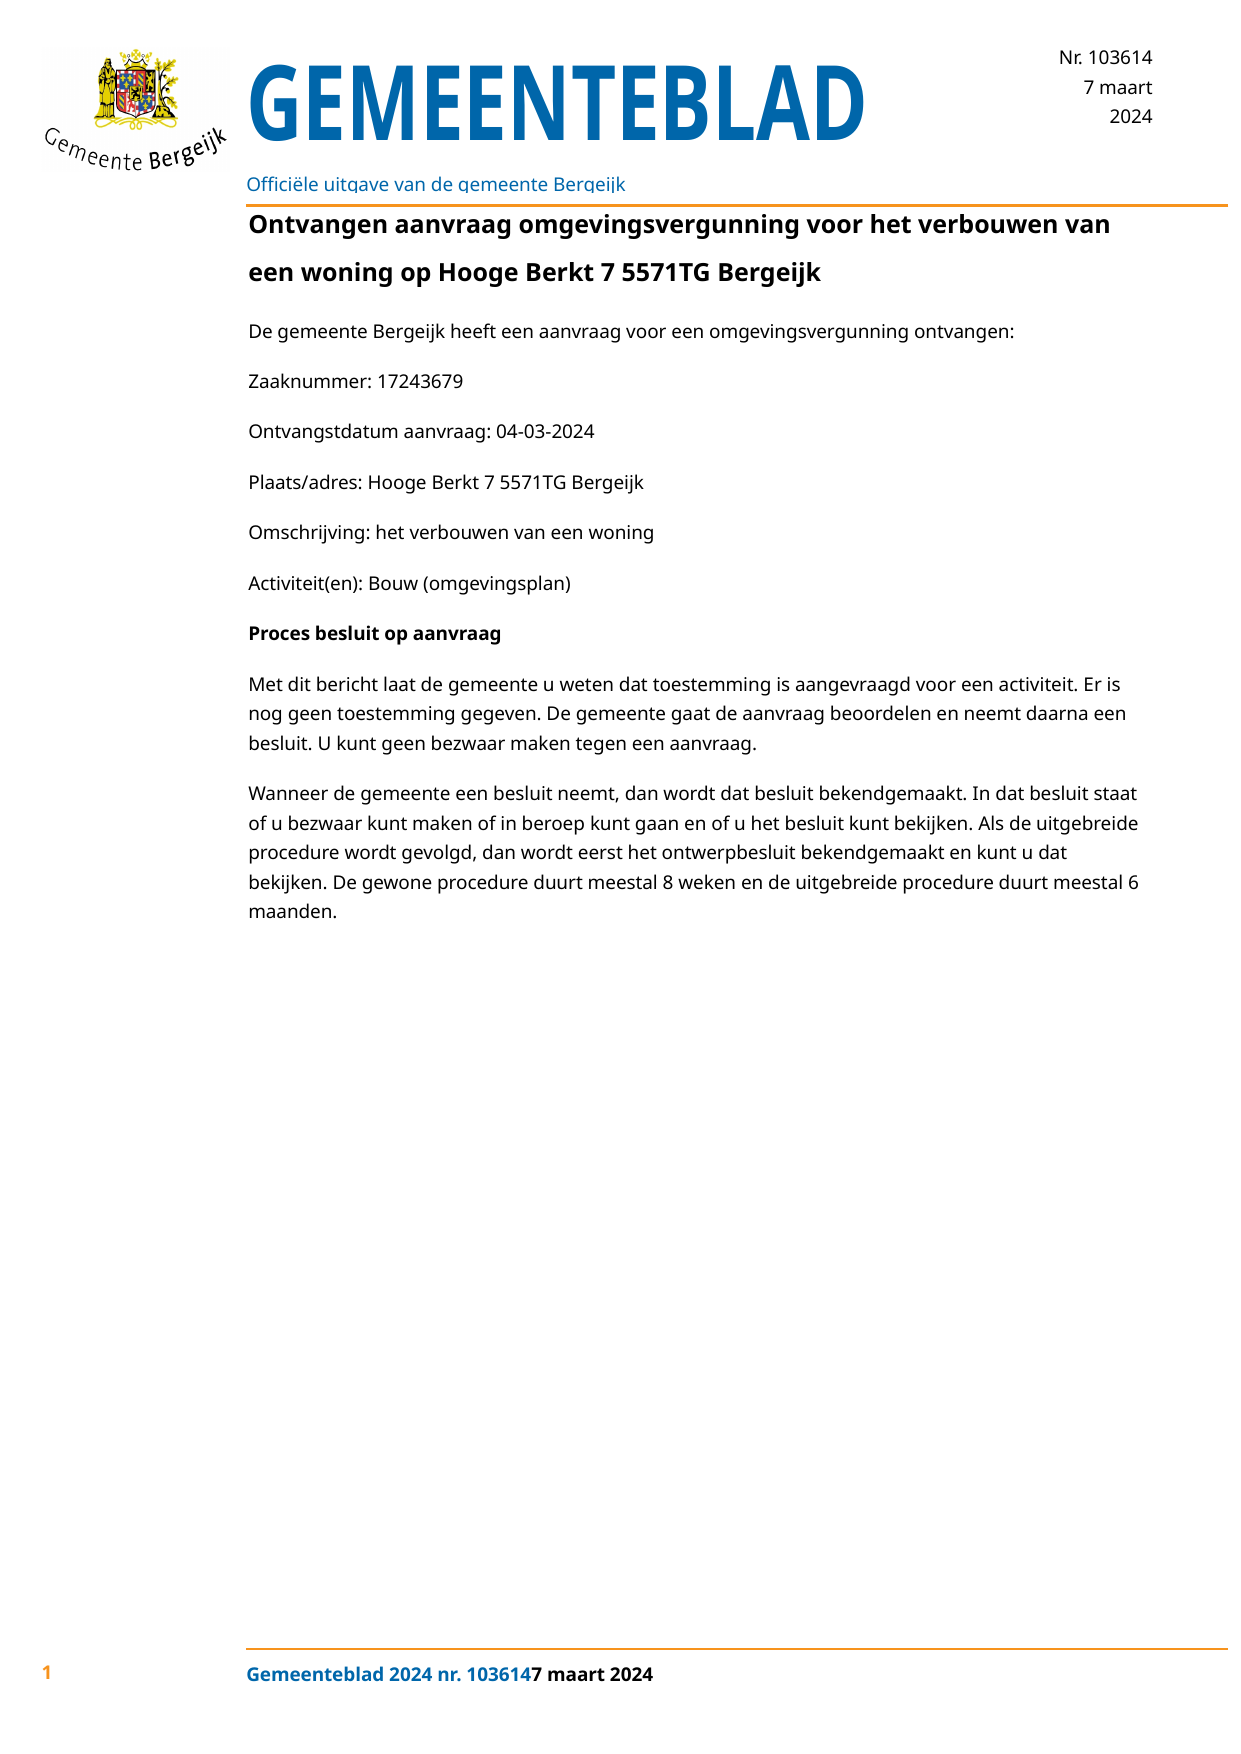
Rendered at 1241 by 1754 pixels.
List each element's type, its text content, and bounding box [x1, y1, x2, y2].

text Ontvangen aanvraag omgevingsvergunning voor het verbouwen van een woning op Hooge Berkt 7 5571TG Bergeijk [248, 207, 1152, 288]
text De gemeente Bergeijk heeft een aanvraag voor een omgevingsvergunning ontvangen: [248, 318, 1152, 344]
text Ontvangstdatum aanvraag: 04-03-2024 [248, 419, 1152, 444]
text Proces besluit op aanvraag [248, 620, 1152, 646]
text Zaaknummer: 17243679 [248, 368, 1152, 394]
text Plaats/adres: Hooge Berkt 7 5571TG Bergeijk [248, 469, 1152, 495]
text Activiteit(en): Bouw (omgevingsplan) [248, 570, 1152, 596]
picture [41, 47, 231, 172]
text Met dit bericht laat de gemeente u weten dat toestemming is aangevraagd voor een activiteit. Er is nog geen toestemming gegeven. De gemeente gaat de aanvraag beoordelen en neemt daarna een besluit. U kunt geen bezwaar maken tegen een aanvraag. [248, 671, 1152, 756]
text Wanneer de gemeente een besluit neemt, dan wordt dat besluit bekendgemaakt. In dat besluit staat of u bezwaar kunt maken of in beroep kunt gaan en of u het besluit kunt bekijken. Als de uitgebreide procedure wordt gevolgd, dan wordt eerst het ontwerpbesluit bekendgemaakt en kunt u dat bekijken. De gewone procedure duurt meestal 8 weken en de uitgebreide procedure duurt meestal 6 maanden. [248, 780, 1152, 924]
text Omschrijving: het verbouwen van een woning [248, 519, 1152, 545]
